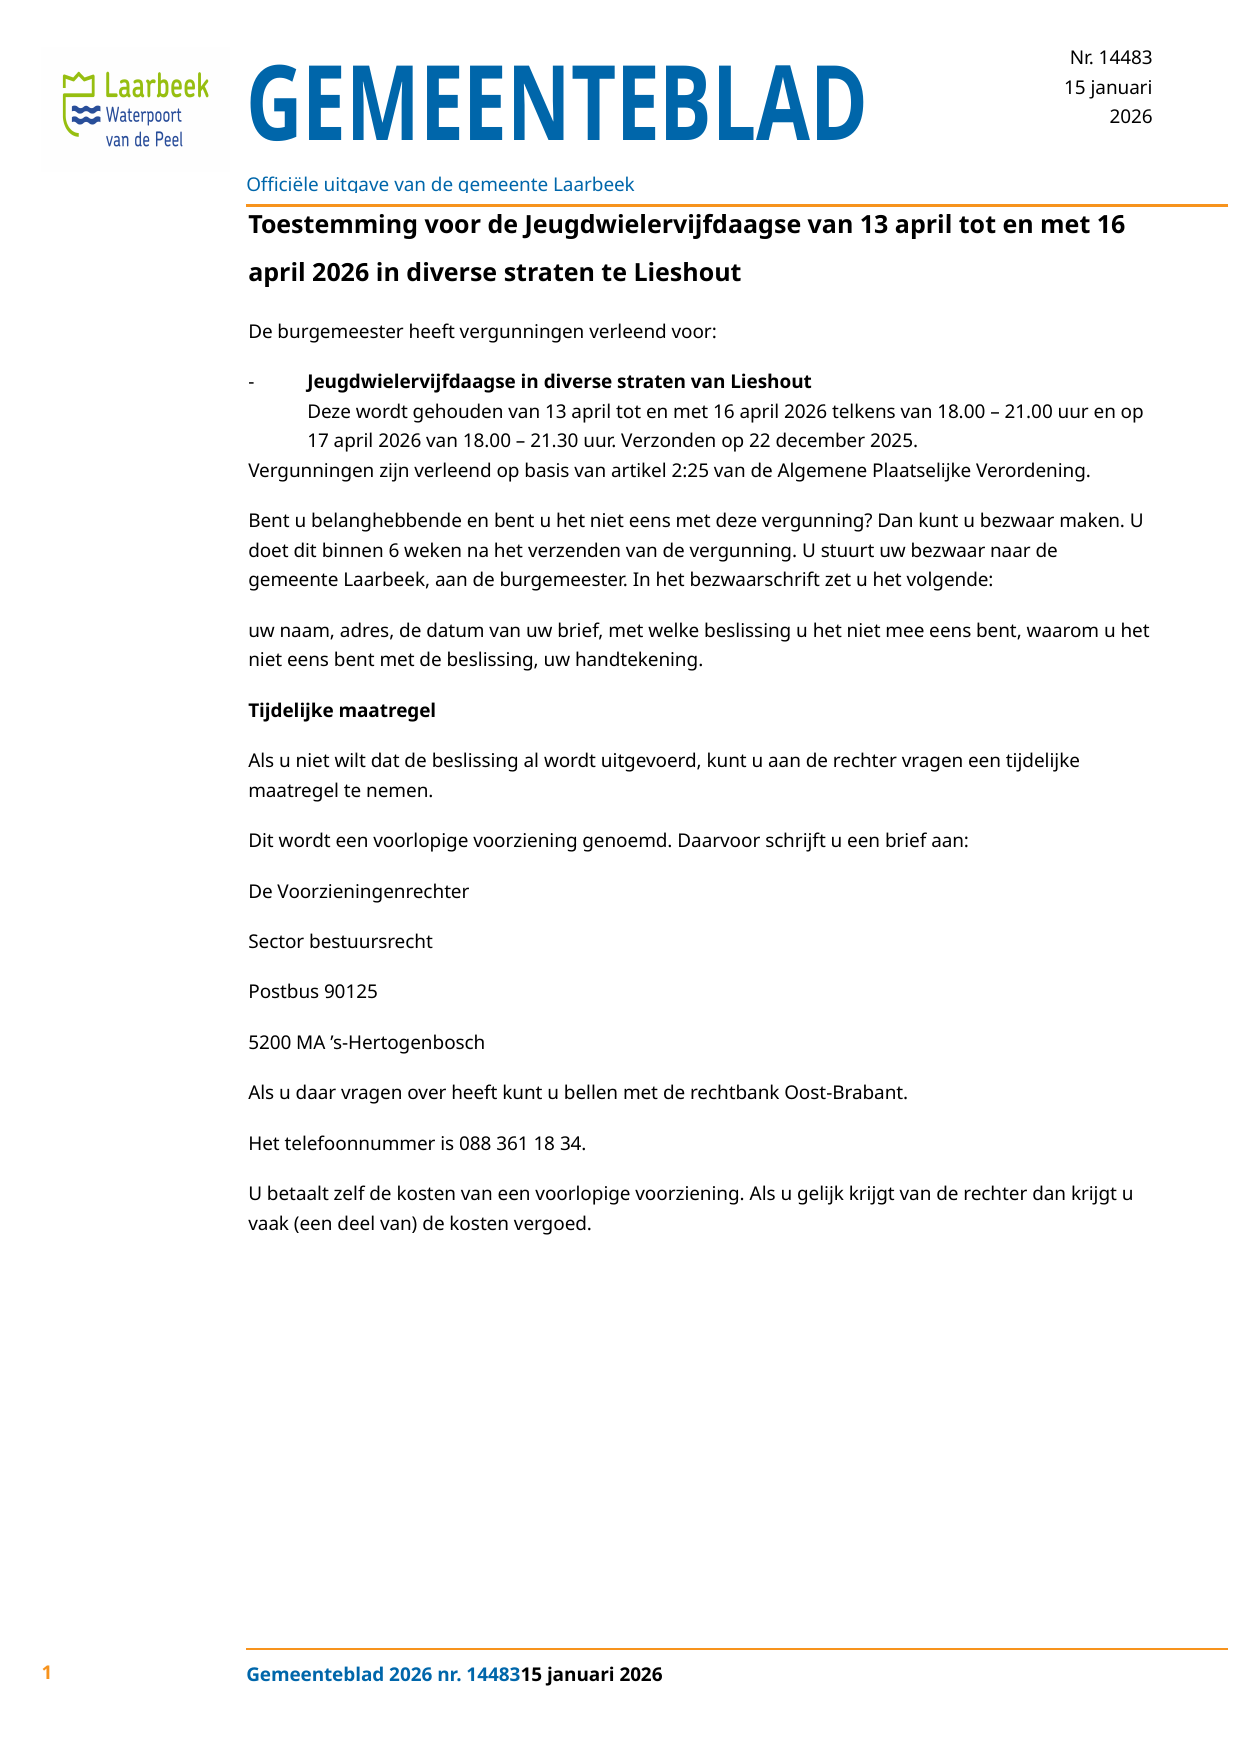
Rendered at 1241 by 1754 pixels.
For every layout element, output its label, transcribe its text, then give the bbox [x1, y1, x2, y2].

text Dit wordt een voorlopige voorziening genoemd. Daarvoor schrijft u een brief aan: [248, 827, 1152, 853]
list Jeugdwielervijfdaagse in diverse straten van Lieshout [248, 368, 1152, 394]
text Vergunningen zijn verleend op basis van artikel 2:25 van de Algemene Plaatselijke Verordening. [248, 457, 1152, 483]
text Postbus 90125 [248, 979, 1152, 1004]
text Als u daar vragen over heeft kunt u bellen met de rechtbank Oost-Brabant. [248, 1079, 1152, 1105]
text Sector bestuursrecht [248, 928, 1152, 954]
text Tijdelijke maatregel [248, 697, 1152, 723]
text Toestemming voor de Jeugdwielervijfdaagse van 13 april tot en met 16 april 2026 in diverse straten te Lieshout [248, 207, 1152, 288]
text Als u niet wilt dat de beslissing al wordt uitgevoerd, kunt u aan de rechter vragen een tijdelijke maatregel te nemen. [248, 747, 1152, 803]
text Bent u belanghebbende en bent u het niet eens met deze vergunning? Dan kunt u bezwaar maken. U doet dit binnen 6 weken na het verzenden van de vergunning. U stuurt uw bezwaar naar de gemeente Laarbeek, aan de burgemeester. In het bezwaarschrift zet u het volgende: [248, 507, 1152, 592]
text 5200 MA ’s-Hertogenbosch [248, 1029, 1152, 1055]
text uw naam, adres, de datum van uw brief, met welke beslissing u het niet mee eens bent, waarom u het niet eens bent met de beslissing, uw handtekening. [248, 617, 1152, 672]
text De burgemeester heeft vergunningen verleend voor: [248, 318, 1152, 344]
list Deze wordt gehouden van 13 april tot en met 16 april 2026 telkens van 18.00 – 21.00 uur en op 17 april 2026 van 18.00 – 21.30 uur. Verzonden op 22 december 2025. [248, 398, 1152, 453]
picture [41, 47, 231, 172]
text U betaalt zelf de kosten van een voorlopige voorziening. Als u gelijk krijgt van de rechter dan krijgt u vaak (een deel van) de kosten vergoed. [248, 1180, 1152, 1236]
text Het telefoonnummer is 088 361 18 34. [248, 1130, 1152, 1156]
text De Voorzieningenrechter [248, 878, 1152, 904]
